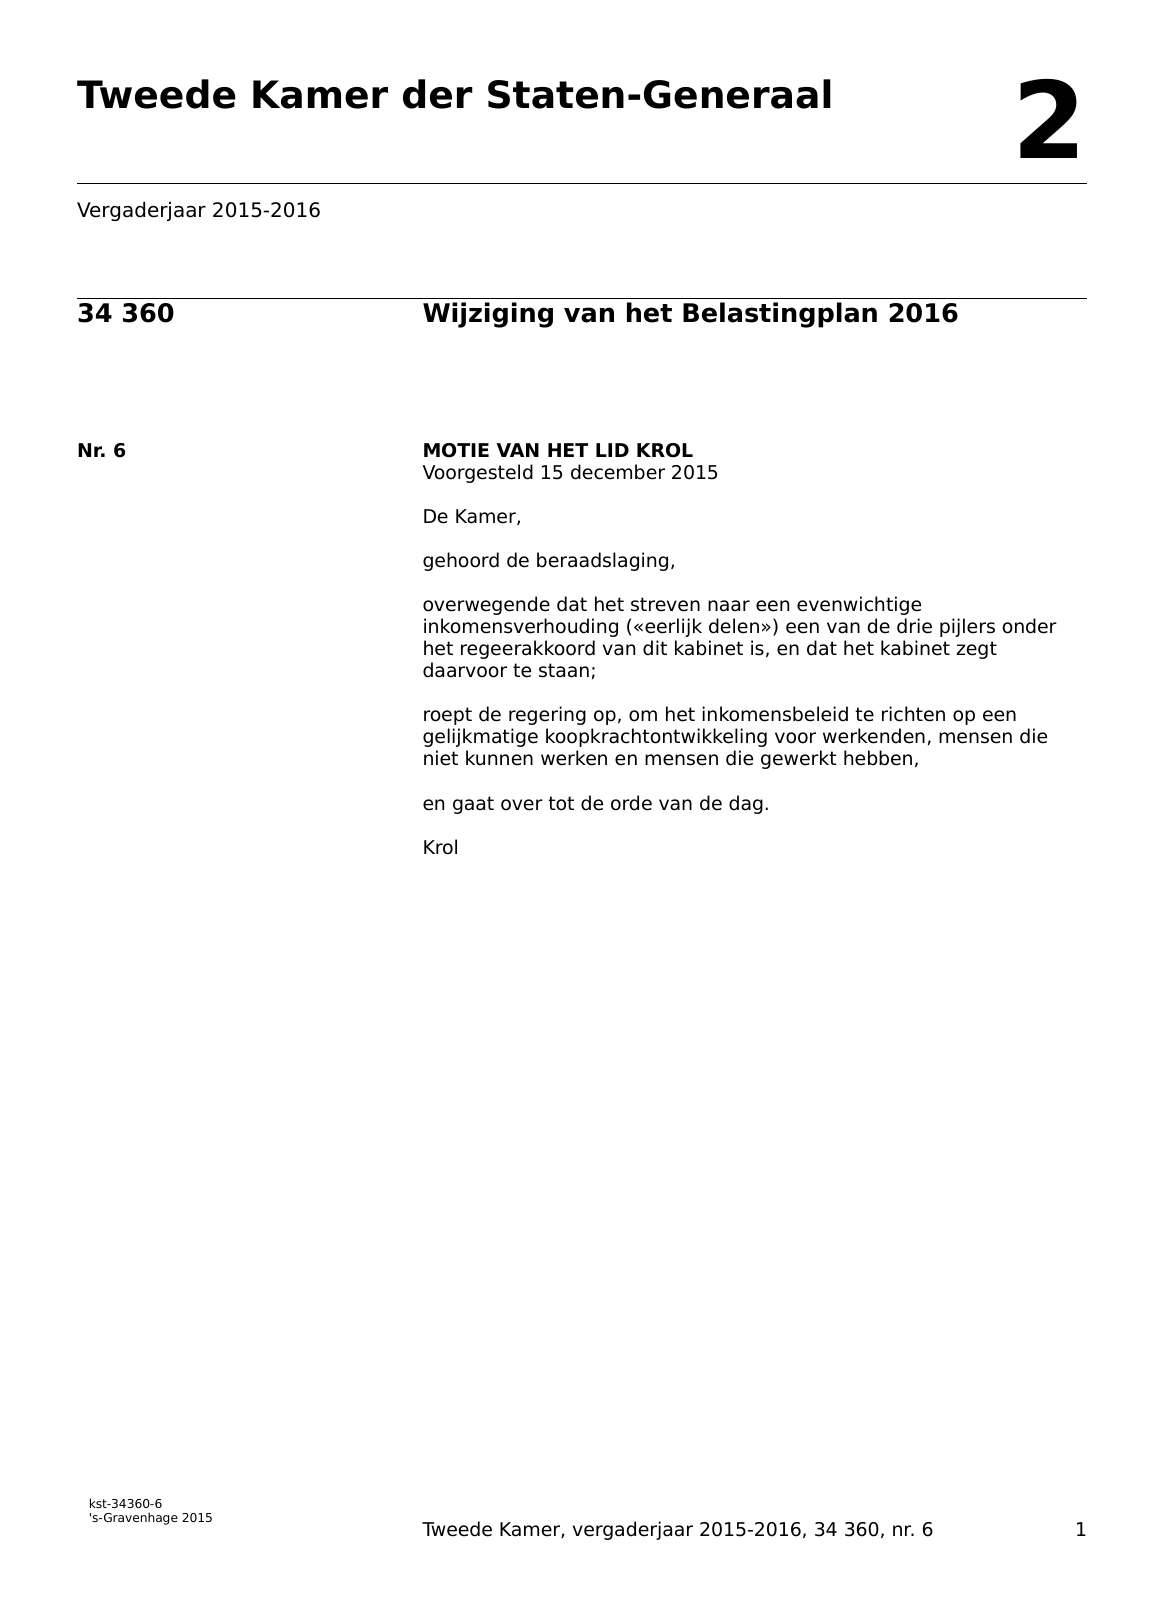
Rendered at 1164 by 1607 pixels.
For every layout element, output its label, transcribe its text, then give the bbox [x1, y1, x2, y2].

text en gaat over tot de orde van de dag. [422, 792, 1087, 814]
text roept de regering op, om het inkomensbeleid te richten op een gelijkmatige koopkrachtontwikkeling voor werkenden, mensen die niet kunnen werken en mensen die gewerkt hebben, [422, 704, 1087, 770]
text kst-34360-6 [88, 1497, 323, 1511]
table_header Tweede Kamer der Staten-Generaal [77, 59, 886, 183]
text 's-Gravenhage 2015 [88, 1511, 323, 1525]
subtitle Nr. 6 MOTIE VAN HET LID KROL [77, 440, 1087, 462]
table_cell Vergaderjaar 2015-2016 [77, 184, 1087, 298]
text overwegende dat het streven naar een evenwichtige inkomensverhouding («eerlijk delen») een van de drie pijlers onder het regeerakkoord van dit kabinet is, en dat het kabinet zegt daarvoor te staan; [422, 594, 1087, 682]
text Voorgesteld 15 december 2015 [422, 462, 1087, 484]
text Krol [422, 837, 1087, 858]
table_header 2 [886, 59, 1087, 183]
text gehoord de beraadslaging, [422, 550, 1087, 572]
text De Kamer, [422, 506, 1087, 528]
subtitle 34 360 Wijziging van het Belastingplan 2016 [77, 299, 1087, 329]
